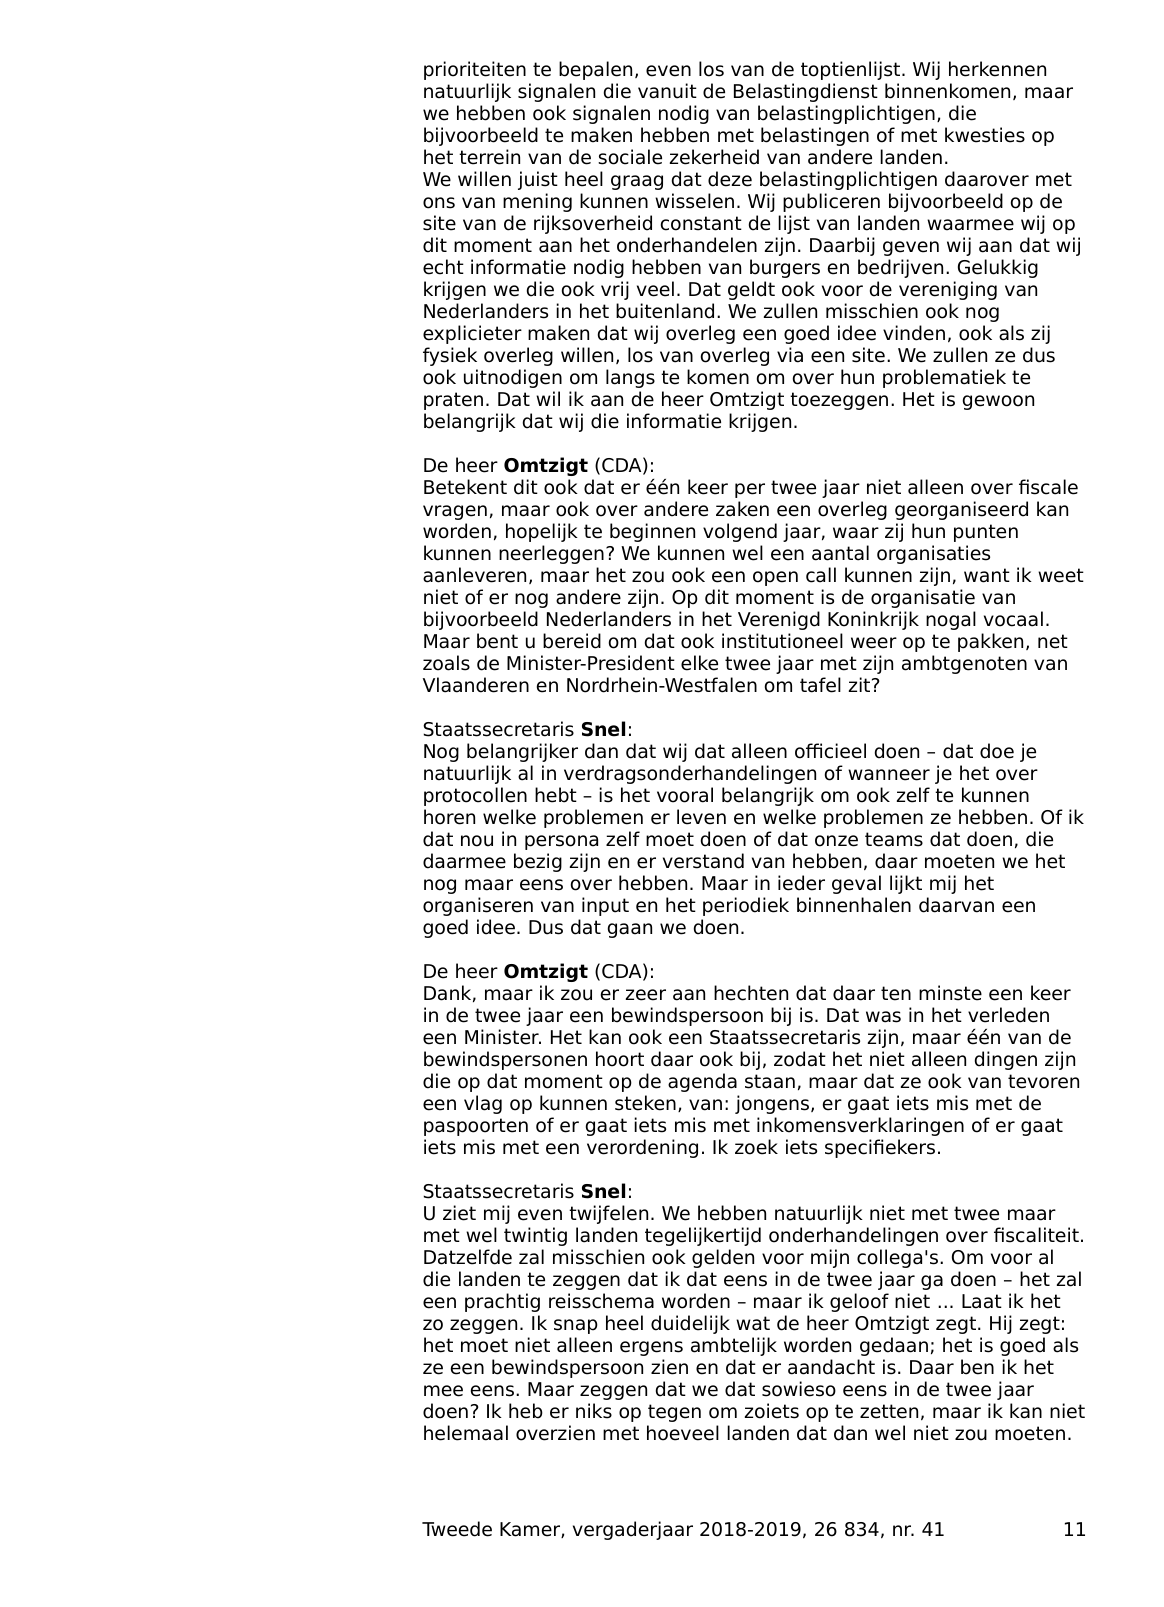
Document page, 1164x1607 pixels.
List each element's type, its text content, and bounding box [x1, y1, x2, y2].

text Dank, maar ik zou er zeer aan hechten dat daar ten minste een keer in de twee jaar een bewindspersoon bij is. Dat was in het verleden een Minister. Het kan ook een Staatssecretaris zijn, maar één van de bewindspersonen hoort daar ook bij, zodat het niet alleen dingen zijn die op dat moment op de agenda staan, maar dat ze ook van tevoren een vlag op kunnen steken, van: jongens, er gaat iets mis met de paspoorten of er gaat iets mis met inkomensverklaringen of er gaat iets mis met een verordening. Ik zoek iets specifiekers. [422, 983, 1087, 1159]
text De heer Omtzigt (CDA): [422, 455, 1087, 477]
text Staatssecretaris Snel: [422, 719, 1087, 741]
text U ziet mij even twijfelen. We hebben natuurlijk niet met twee maar met wel twintig landen tegelijkertijd onderhandelingen over fiscaliteit. Datzelfde zal misschien ook gelden voor mijn collega's. Om voor al die landen te zeggen dat ik dat eens in de twee jaar ga doen – het zal een prachtig reisschema worden – maar ik geloof niet ... Laat ik het zo zeggen. Ik snap heel duidelijk wat de heer Omtzigt zegt. Hij zegt: het moet niet alleen ergens ambtelijk worden gedaan; het is goed als ze een bewindspersoon zien en dat er aandacht is. Daar ben ik het mee eens. Maar zeggen dat we dat sowieso eens in de twee jaar doen? Ik heb er niks op tegen om zoiets op te zetten, maar ik kan niet helemaal overzien met hoeveel landen dat dan wel niet zou moeten. [422, 1203, 1087, 1444]
text Betekent dit ook dat er één keer per twee jaar niet alleen over fiscale vragen, maar ook over andere zaken een overleg georganiseerd kan worden, hopelijk te beginnen volgend jaar, waar zij hun punten kunnen neerleggen? We kunnen wel een aantal organisaties aanleveren, maar het zou ook een open call kunnen zijn, want ik weet niet of er nog andere zijn. Op dit moment is de organisatie van bijvoorbeeld Nederlanders in het Verenigd Koninkrijk nogal vocaal. Maar bent u bereid om dat ook institutioneel weer op te pakken, net zoals de Minister-President elke twee jaar met zijn ambtgenoten van Vlaanderen en Nordrhein-Westfalen om tafel zit? [422, 477, 1087, 697]
text prioriteiten te bepalen, even los van de toptienlijst. Wij herkennen natuurlijk signalen die vanuit de Belastingdienst binnenkomen, maar we hebben ook signalen nodig van belastingplichtigen, die bijvoorbeeld te maken hebben met belastingen of met kwesties op het terrein van de sociale zekerheid van andere landen. [422, 59, 1087, 169]
text We willen juist heel graag dat deze belastingplichtigen daarover met ons van mening kunnen wisselen. Wij publiceren bijvoorbeeld op de site van de rijksoverheid constant de lijst van landen waarmee wij op dit moment aan het onderhandelen zijn. Daarbij geven wij aan dat wij echt informatie nodig hebben van burgers en bedrijven. Gelukkig krijgen we die ook vrij veel. Dat geldt ook voor de vereniging van Nederlanders in het buitenland. We zullen misschien ook nog explicieter maken dat wij overleg een goed idee vinden, ook als zij fysiek overleg willen, los van overleg via een site. We zullen ze dus ook uitnodigen om langs te komen om over hun problematiek te praten. Dat wil ik aan de heer Omtzigt toezeggen. Het is gewoon belangrijk dat wij die informatie krijgen. [422, 169, 1087, 433]
text Nog belangrijker dan dat wij dat alleen officieel doen – dat doe je natuurlijk al in verdragsonderhandelingen of wanneer je het over protocollen hebt – is het vooral belangrijk om ook zelf te kunnen horen welke problemen er leven en welke problemen ze hebben. Of ik dat nou in persona zelf moet doen of dat onze teams dat doen, die daarmee bezig zijn en er verstand van hebben, daar moeten we het nog maar eens over hebben. Maar in ieder geval lijkt mij het organiseren van input en het periodiek binnenhalen daarvan een goed idee. Dus dat gaan we doen. [422, 741, 1087, 939]
text Staatssecretaris Snel: [422, 1181, 1087, 1203]
text De heer Omtzigt (CDA): [422, 961, 1087, 983]
